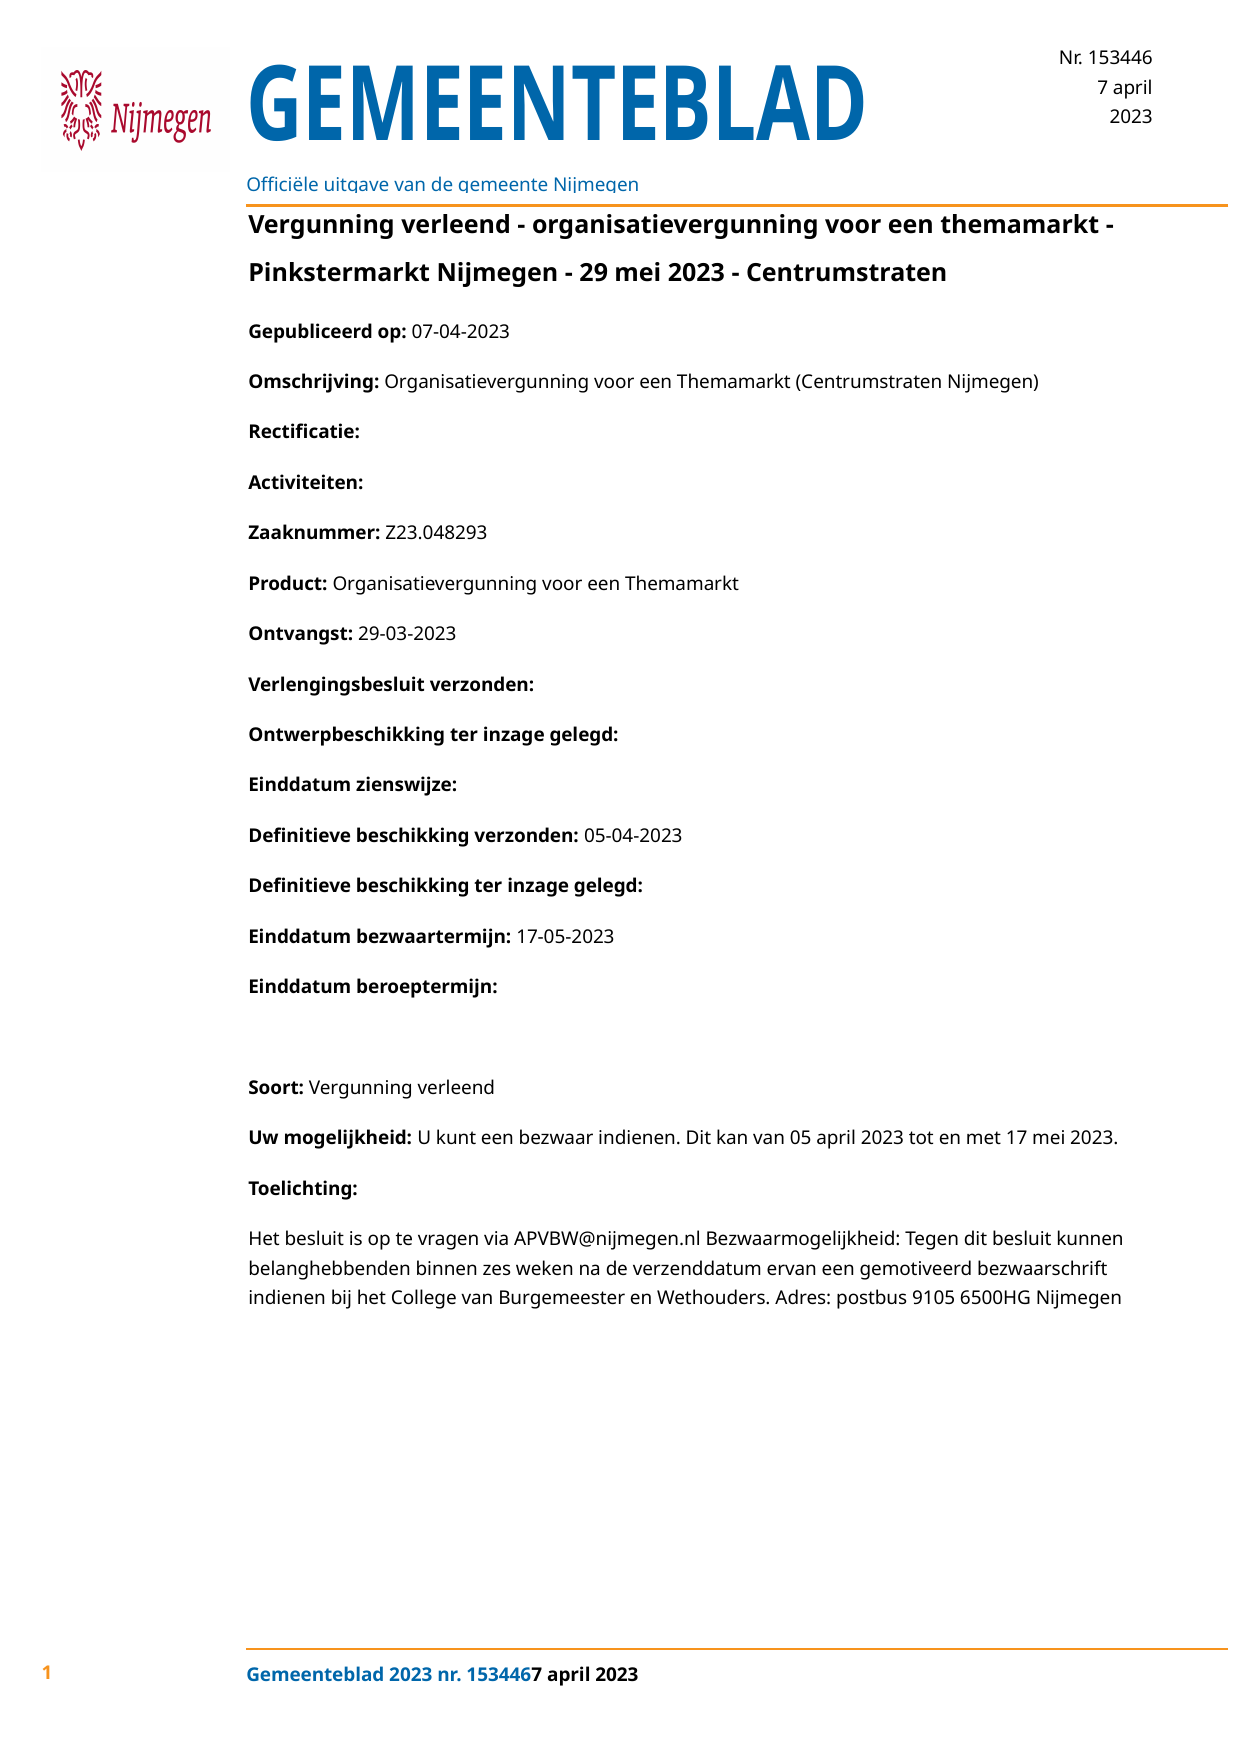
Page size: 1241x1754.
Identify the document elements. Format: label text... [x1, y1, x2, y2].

text Vergunning verleend - organisatievergunning voor een themamarkt - Pinkstermarkt Nijmegen - 29 mei 2023 - Centrumstraten [248, 207, 1152, 288]
text Product: Organisatievergunning voor een Themamarkt [248, 570, 1152, 596]
text Soort: Vergunning verleend [248, 1074, 1152, 1100]
text Zaaknummer: Z23.048293 [248, 519, 1152, 545]
text Ontvangst: 29-03-2023 [248, 620, 1152, 646]
picture [41, 47, 231, 172]
text Einddatum beroeptermijn: [248, 973, 1152, 999]
text Toelichting: [248, 1175, 1152, 1201]
text Gepubliceerd op: 07-04-2023 [248, 318, 1152, 344]
text Omschrijving: Organisatievergunning voor een Themamarkt (Centrumstraten Nijmegen) [248, 368, 1152, 394]
text Einddatum zienswijze: [248, 772, 1152, 797]
text Uw mogelijkheid: U kunt een bezwaar indienen. Dit kan van 05 april 2023 tot en met 17 mei 2023. [248, 1124, 1152, 1150]
text Het besluit is op te vragen via APVBW@nijmegen.nl Bezwaarmogelijkheid: Tegen dit besluit kunnen belanghebbenden binnen zes weken na de verzenddatum ervan een gemotiveerd bezwaarschrift indienen bij het College van Burgemeester en Wethouders. Adres: postbus 9105 6500HG Nijmegen [248, 1225, 1152, 1310]
text Activiteiten: [248, 469, 1152, 495]
text Verlengingsbesluit verzonden: [248, 671, 1152, 697]
text Einddatum bezwaartermijn: 17-05-2023 [248, 923, 1152, 949]
text Rectificatie: [248, 419, 1152, 444]
text Definitieve beschikking verzonden: 05-04-2023 [248, 822, 1152, 848]
text Definitieve beschikking ter inzage gelegd: [248, 872, 1152, 898]
text Ontwerpbeschikking ter inzage gelegd: [248, 721, 1152, 747]
